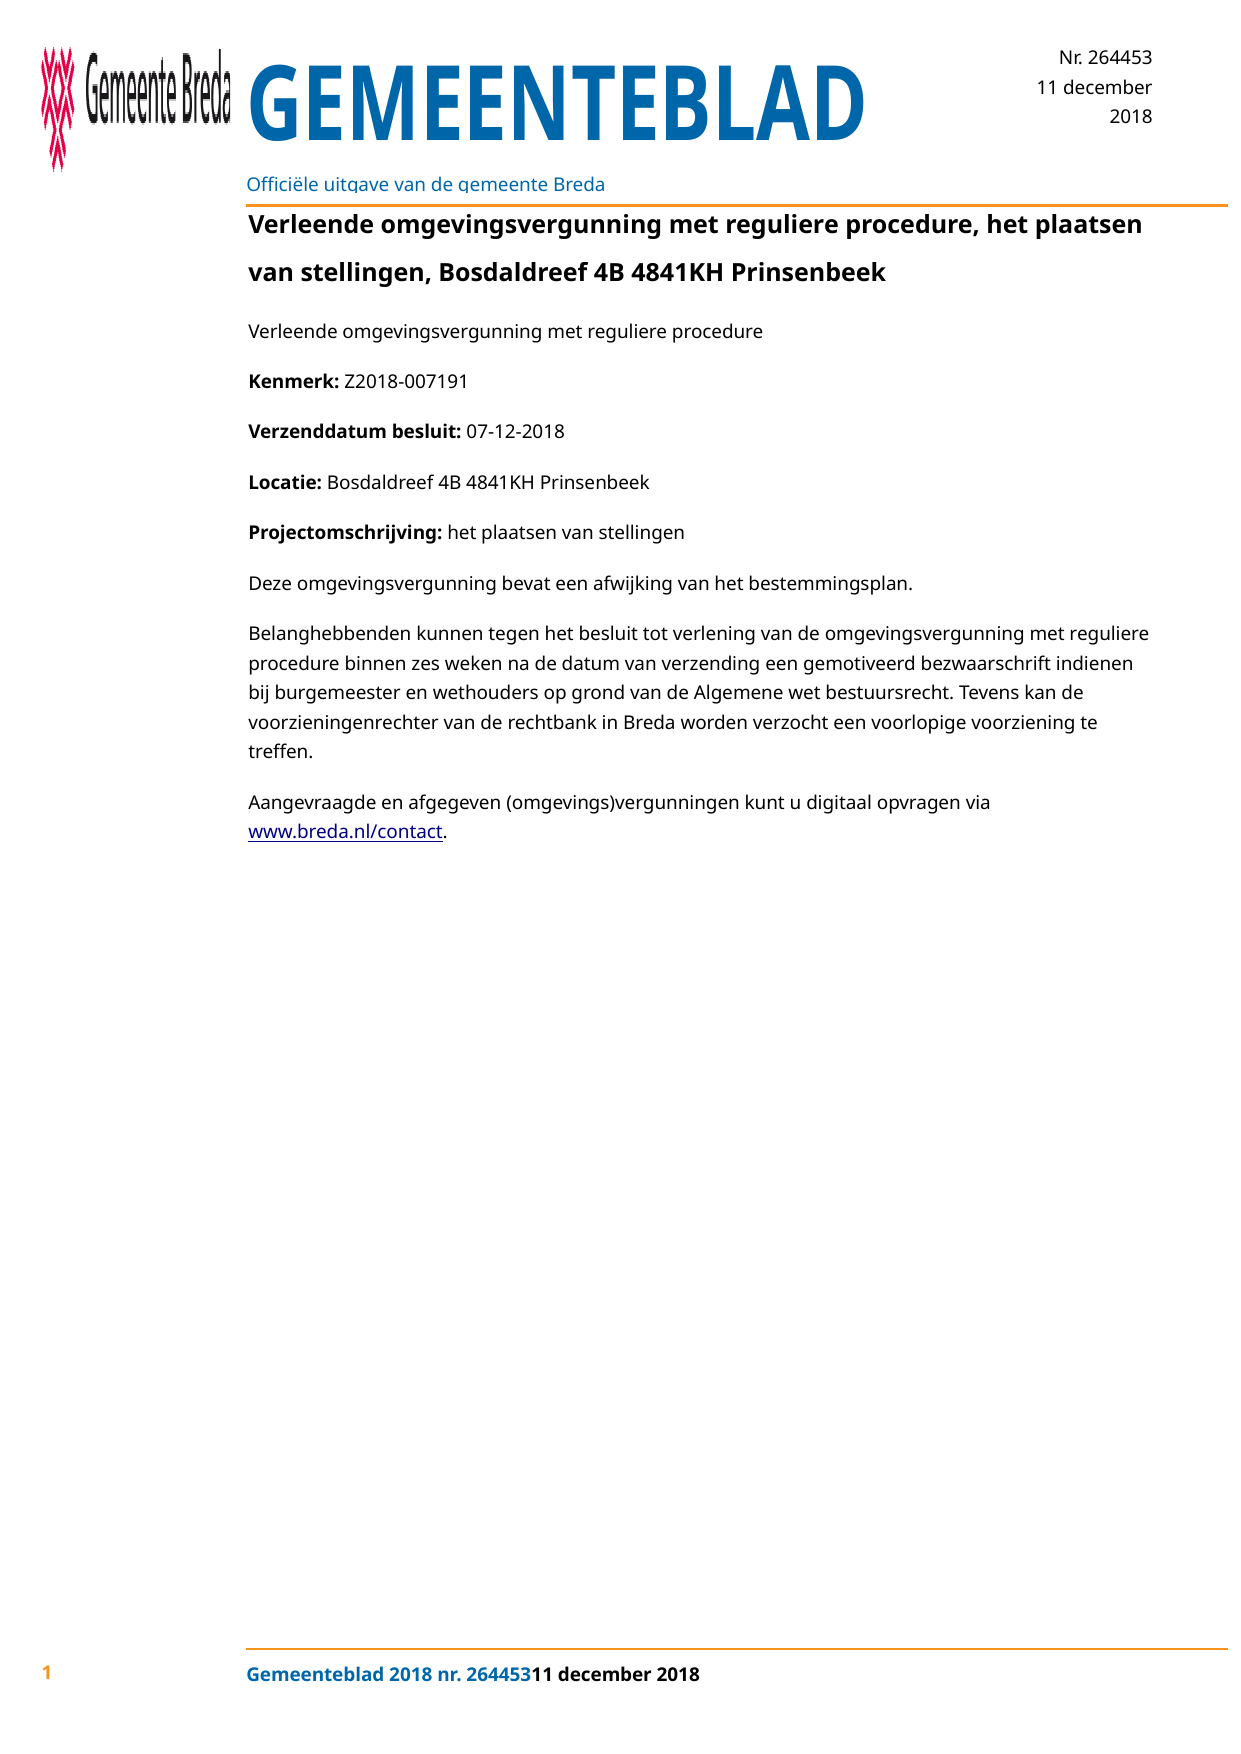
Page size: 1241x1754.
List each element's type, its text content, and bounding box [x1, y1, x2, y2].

text Aangevraagde en afgegeven (omgevings)vergunningen kunt u digitaal opvragen via www.breda.nl/contact. [248, 789, 1152, 844]
picture [41, 47, 231, 172]
text Verleende omgevingsvergunning met reguliere procedure, het plaatsen van stellingen, Bosdaldreef 4B 4841KH Prinsenbeek [248, 207, 1152, 288]
text Projectomschrijving: het plaatsen van stellingen [248, 519, 1152, 545]
text Belanghebbenden kunnen tegen het besluit tot verlening van de omgevingsvergunning met reguliere procedure binnen zes weken na de datum van verzending een gemotiveerd bezwaarschrift indienen bij burgemeester en wethouders op grond van de Algemene wet bestuursrecht. Tevens kan de voorzieningenrechter van de rechtbank in Breda worden verzocht een voorlopige voorziening te treffen. [248, 620, 1152, 764]
text Verzenddatum besluit: 07-12-2018 [248, 419, 1152, 444]
text Kenmerk: Z2018-007191 [248, 368, 1152, 394]
text Deze omgevingsvergunning bevat een afwijking van het bestemmingsplan. [248, 570, 1152, 596]
text Locatie: Bosdaldreef 4B 4841KH Prinsenbeek [248, 469, 1152, 495]
text Verleende omgevingsvergunning met reguliere procedure [248, 318, 1152, 344]
